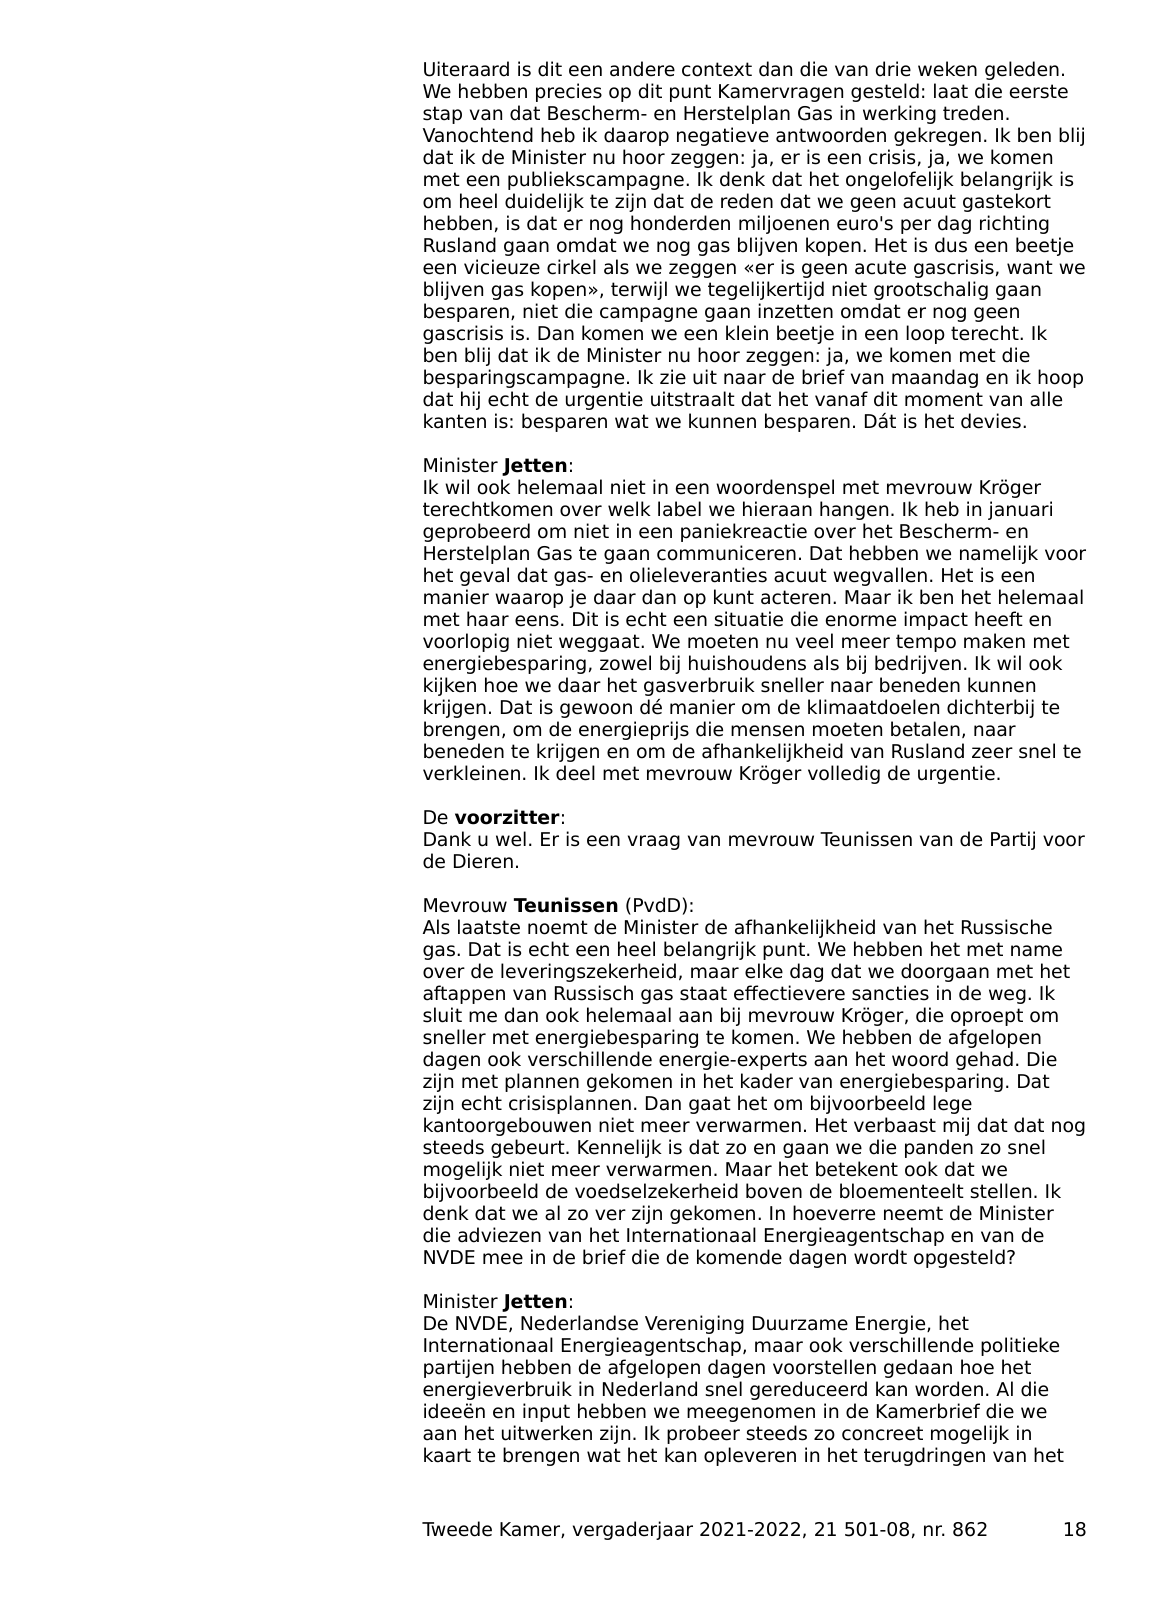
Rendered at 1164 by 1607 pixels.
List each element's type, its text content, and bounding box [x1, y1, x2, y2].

text Dank u wel. Er is een vraag van mevrouw Teunissen van de Partij voor de Dieren. [422, 829, 1087, 873]
text Mevrouw Teunissen (PvdD): [422, 895, 1087, 917]
text De NVDE, Nederlandse Vereniging Duurzame Energie, het Internationaal Energieagentschap, maar ook verschillende politieke partijen hebben de afgelopen dagen voorstellen gedaan hoe het energieverbruik in Nederland snel gereduceerd kan worden. Al die ideeën en input hebben we meegenomen in de Kamerbrief die we aan het uitwerken zijn. Ik probeer steeds zo concreet mogelijk in kaart te brengen wat het kan opleveren in het terugdringen van het [422, 1313, 1087, 1467]
text Minister Jetten: [422, 455, 1087, 477]
text Minister Jetten: [422, 1291, 1087, 1313]
text Ik wil ook helemaal niet in een woordenspel met mevrouw Kröger terechtkomen over welk label we hieraan hangen. Ik heb in januari geprobeerd om niet in een paniekreactie over het Bescherm- en Herstelplan Gas te gaan communiceren. Dat hebben we namelijk voor het geval dat gas- en olieleveranties acuut wegvallen. Het is een manier waarop je daar dan op kunt acteren. Maar ik ben het helemaal met haar eens. Dit is echt een situatie die enorme impact heeft en voorlopig niet weggaat. We moeten nu veel meer tempo maken met energiebesparing, zowel bij huishoudens als bij bedrijven. Ik wil ook kijken hoe we daar het gasverbruik sneller naar beneden kunnen krijgen. Dat is gewoon dé manier om de klimaatdoelen dichterbij te brengen, om de energieprijs die mensen moeten betalen, naar beneden te krijgen en om de afhankelijkheid van Rusland zeer snel te verkleinen. Ik deel met mevrouw Kröger volledig de urgentie. [422, 477, 1087, 784]
text Als laatste noemt de Minister de afhankelijkheid van het Russische gas. Dat is echt een heel belangrijk punt. We hebben het met name over de leveringszekerheid, maar elke dag dat we doorgaan met het aftappen van Russisch gas staat effectievere sancties in de weg. Ik sluit me dan ook helemaal aan bij mevrouw Kröger, die oproept om sneller met energiebesparing te komen. We hebben de afgelopen dagen ook verschillende energie-experts aan het woord gehad. Die zijn met plannen gekomen in het kader van energiebesparing. Dat zijn echt crisisplannen. Dan gaat het om bijvoorbeeld lege kantoorgebouwen niet meer verwarmen. Het verbaast mij dat dat nog steeds gebeurt. Kennelijk is dat zo en gaan we die panden zo snel mogelijk niet meer verwarmen. Maar het betekent ook dat we bijvoorbeeld de voedselzekerheid boven de bloementeelt stellen. Ik denk dat we al zo ver zijn gekomen. In hoeverre neemt de Minister die adviezen van het Internationaal Energieagentschap en van de NVDE mee in de brief die de komende dagen wordt opgesteld? [422, 917, 1087, 1268]
text Uiteraard is dit een andere context dan die van drie weken geleden. We hebben precies op dit punt Kamervragen gesteld: laat die eerste stap van dat Bescherm- en Herstelplan Gas in werking treden. Vanochtend heb ik daarop negatieve antwoorden gekregen. Ik ben blij dat ik de Minister nu hoor zeggen: ja, er is een crisis, ja, we komen met een publiekscampagne. Ik denk dat het ongelofelijk belangrijk is om heel duidelijk te zijn dat de reden dat we geen acuut gastekort hebben, is dat er nog honderden miljoenen euro's per dag richting Rusland gaan omdat we nog gas blijven kopen. Het is dus een beetje een vicieuze cirkel als we zeggen «er is geen acute gascrisis, want we blijven gas kopen», terwijl we tegelijkertijd niet grootschalig gaan besparen, niet die campagne gaan inzetten omdat er nog geen gascrisis is. Dan komen we een klein beetje in een loop terecht. Ik ben blij dat ik de Minister nu hoor zeggen: ja, we komen met die besparingscampagne. Ik zie uit naar de brief van maandag en ik hoop dat hij echt de urgentie uitstraalt dat het vanaf dit moment van alle kanten is: besparen wat we kunnen besparen. Dát is het devies. [422, 59, 1087, 433]
text De voorzitter: [422, 807, 1087, 829]
